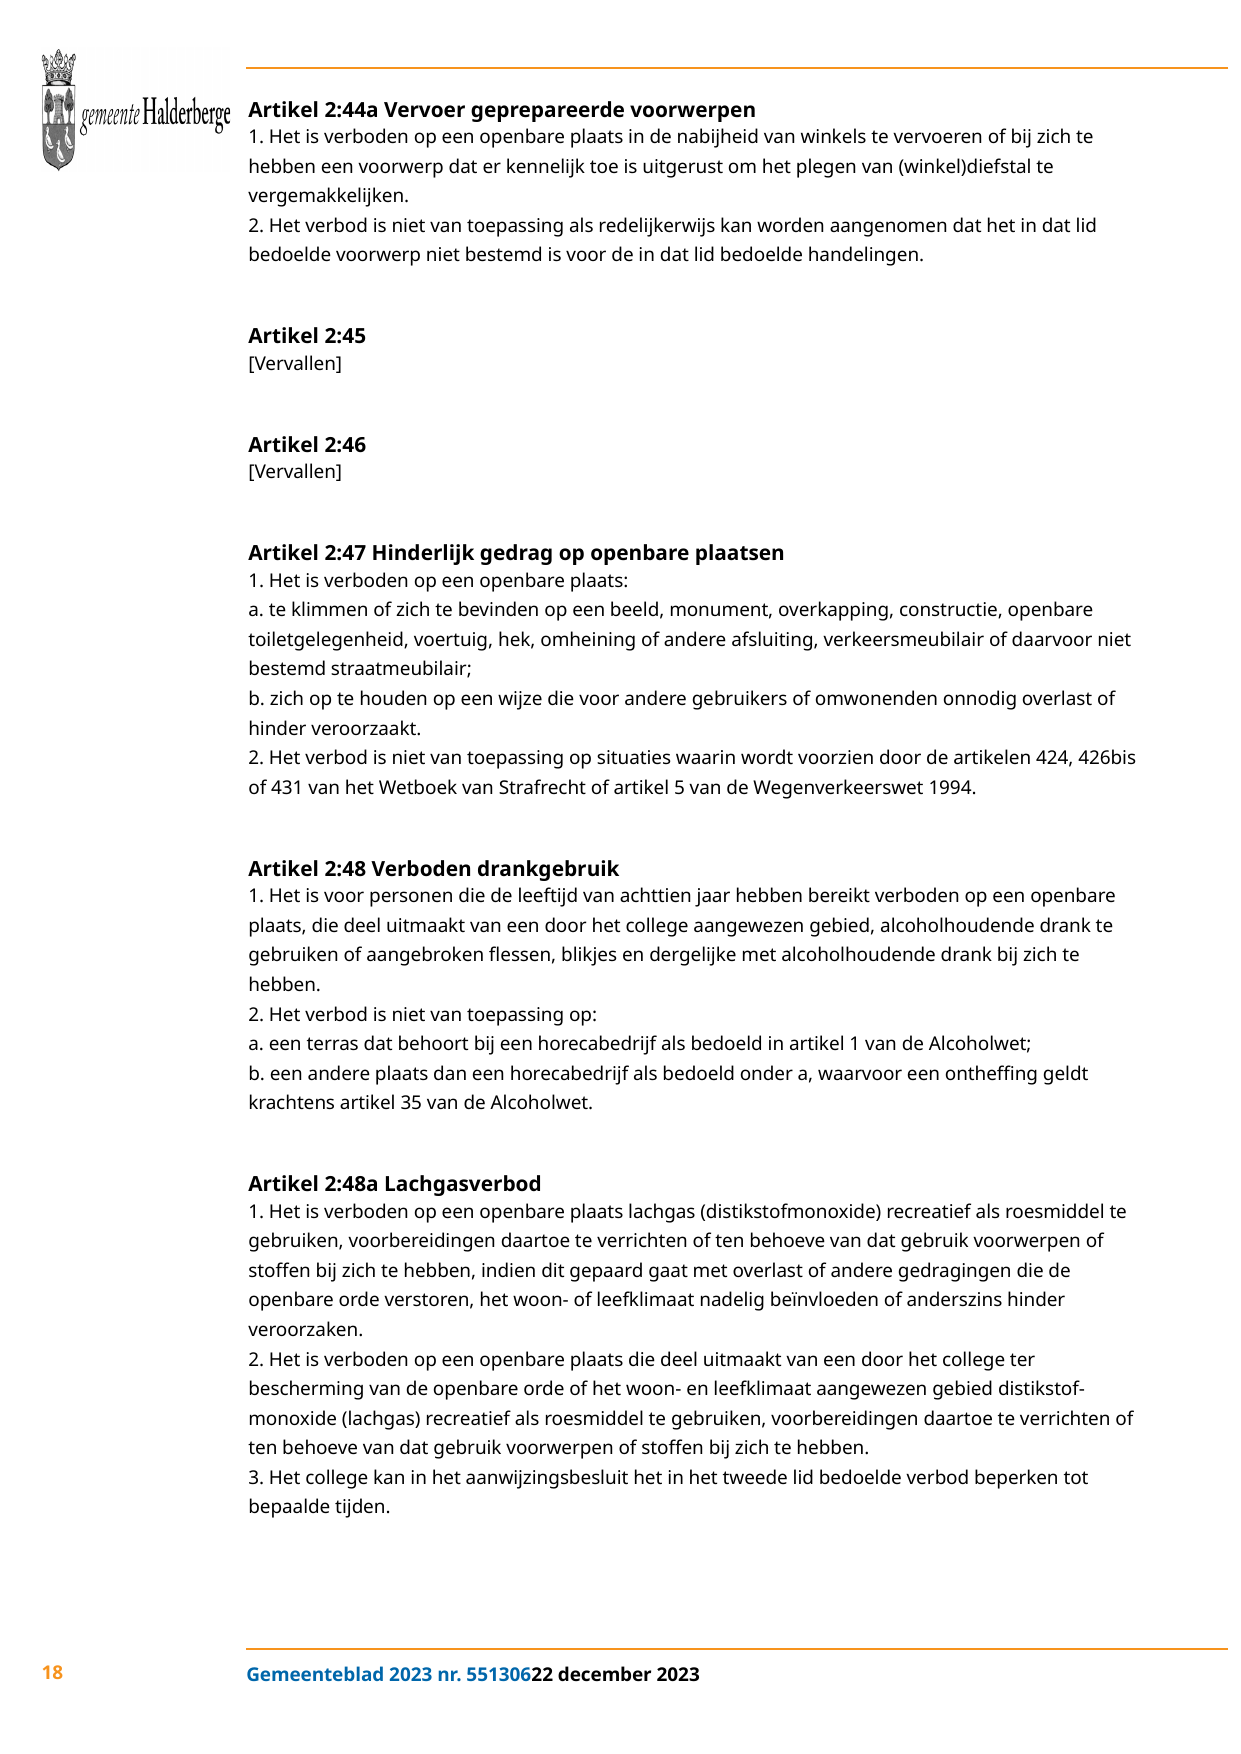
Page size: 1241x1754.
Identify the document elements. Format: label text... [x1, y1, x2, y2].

text Artikel 2:44a Vervoer geprepareerde voorwerpen [248, 95, 1152, 123]
text b. een andere plaats dan een horecabedrijf als bedoeld onder a, waarvoor een ontheffing geldt krachtens artikel 35 van de Alcoholwet. [248, 1060, 1152, 1115]
text Artikel 2:45 [248, 322, 1152, 350]
text Artikel 2:48 Verboden drankgebruik [248, 854, 1152, 882]
text 2. Het verbod is niet van toepassing op: [248, 1001, 1152, 1026]
text Artikel 2:47 Hinderlijk gedrag op openbare plaatsen [248, 538, 1152, 567]
text 2. Het is verboden op een openbare plaats die deel uitmaakt van een door het college ter bescherming van de openbare orde of het woon- en leefklimaat aangewezen gebied distikstof-monoxide (lachgas) recreatief als roesmiddel te gebruiken, voorbereidingen daartoe te verrichten of ten behoeve van dat gebruik voorwerpen of stoffen bij zich te hebben. [248, 1346, 1152, 1460]
text a. te klimmen of zich te bevinden op een beeld, monument, overkapping, constructie, openbare toiletgelegenheid, voertuig, hek, omheining of andere afsluiting, verkeersmeubilair of daarvoor niet bestemd straatmeubilair; [248, 596, 1152, 681]
text [Vervallen] [248, 458, 1152, 484]
text 1. Het is voor personen die de leeftijd van achttien jaar hebben bereikt verboden op een openbare plaats, die deel uitmaakt van een door het college aangewezen gebied, alcoholhoudende drank te gebruiken of aangebroken flessen, blikjes en dergelijke met alcoholhoudende drank bij zich te hebben. [248, 882, 1152, 997]
text 2. Het verbod is niet van toepassing op situaties waarin wordt voorzien door de artikelen 424, 426bis of 431 van het Wetboek van Strafrecht of artikel 5 van de Wegenverkeerswet 1994. [248, 744, 1152, 800]
text 1. Het is verboden op een openbare plaats in de nabijheid van winkels te vervoeren of bij zich te hebben een voorwerp dat er kennelijk toe is uitgerust om het plegen van (winkel)diefstal te vergemakkelijken. [248, 123, 1152, 208]
text 1. Het is verboden op een openbare plaats: [248, 567, 1152, 593]
text Artikel 2:46 [248, 430, 1152, 458]
text 2. Het verbod is niet van toepassing als redelijkerwijs kan worden aangenomen dat het in dat lid bedoelde voorwerp niet bestemd is voor de in dat lid bedoelde handelingen. [248, 212, 1152, 267]
text 1. Het is verboden op een openbare plaats lachgas (distikstofmonoxide) recreatief als roesmiddel te gebruiken, voorbereidingen daartoe te verrichten of ten behoeve van dat gebruik voorwerpen of stoffen bij zich te hebben, indien dit gepaard gaat met overlast of andere gedragingen die de openbare orde verstoren, het woon- of leefklimaat nadelig beïnvloeden of anderszins hinder veroorzaken. [248, 1198, 1152, 1342]
picture [41, 47, 231, 172]
text Artikel 2:48a Lachgasverbod [248, 1169, 1152, 1198]
text [Vervallen] [248, 350, 1152, 376]
text 3. Het college kan in het aanwijzingsbesluit het in het tweede lid bedoelde verbod beperken tot bepaalde tijden. [248, 1464, 1152, 1519]
text a. een terras dat behoort bij een horecabedrijf als bedoeld in artikel 1 van de Alcoholwet; [248, 1030, 1152, 1056]
text b. zich op te houden op een wijze die voor andere gebruikers of omwonenden onnodig overlast of hinder veroorzaakt. [248, 685, 1152, 741]
